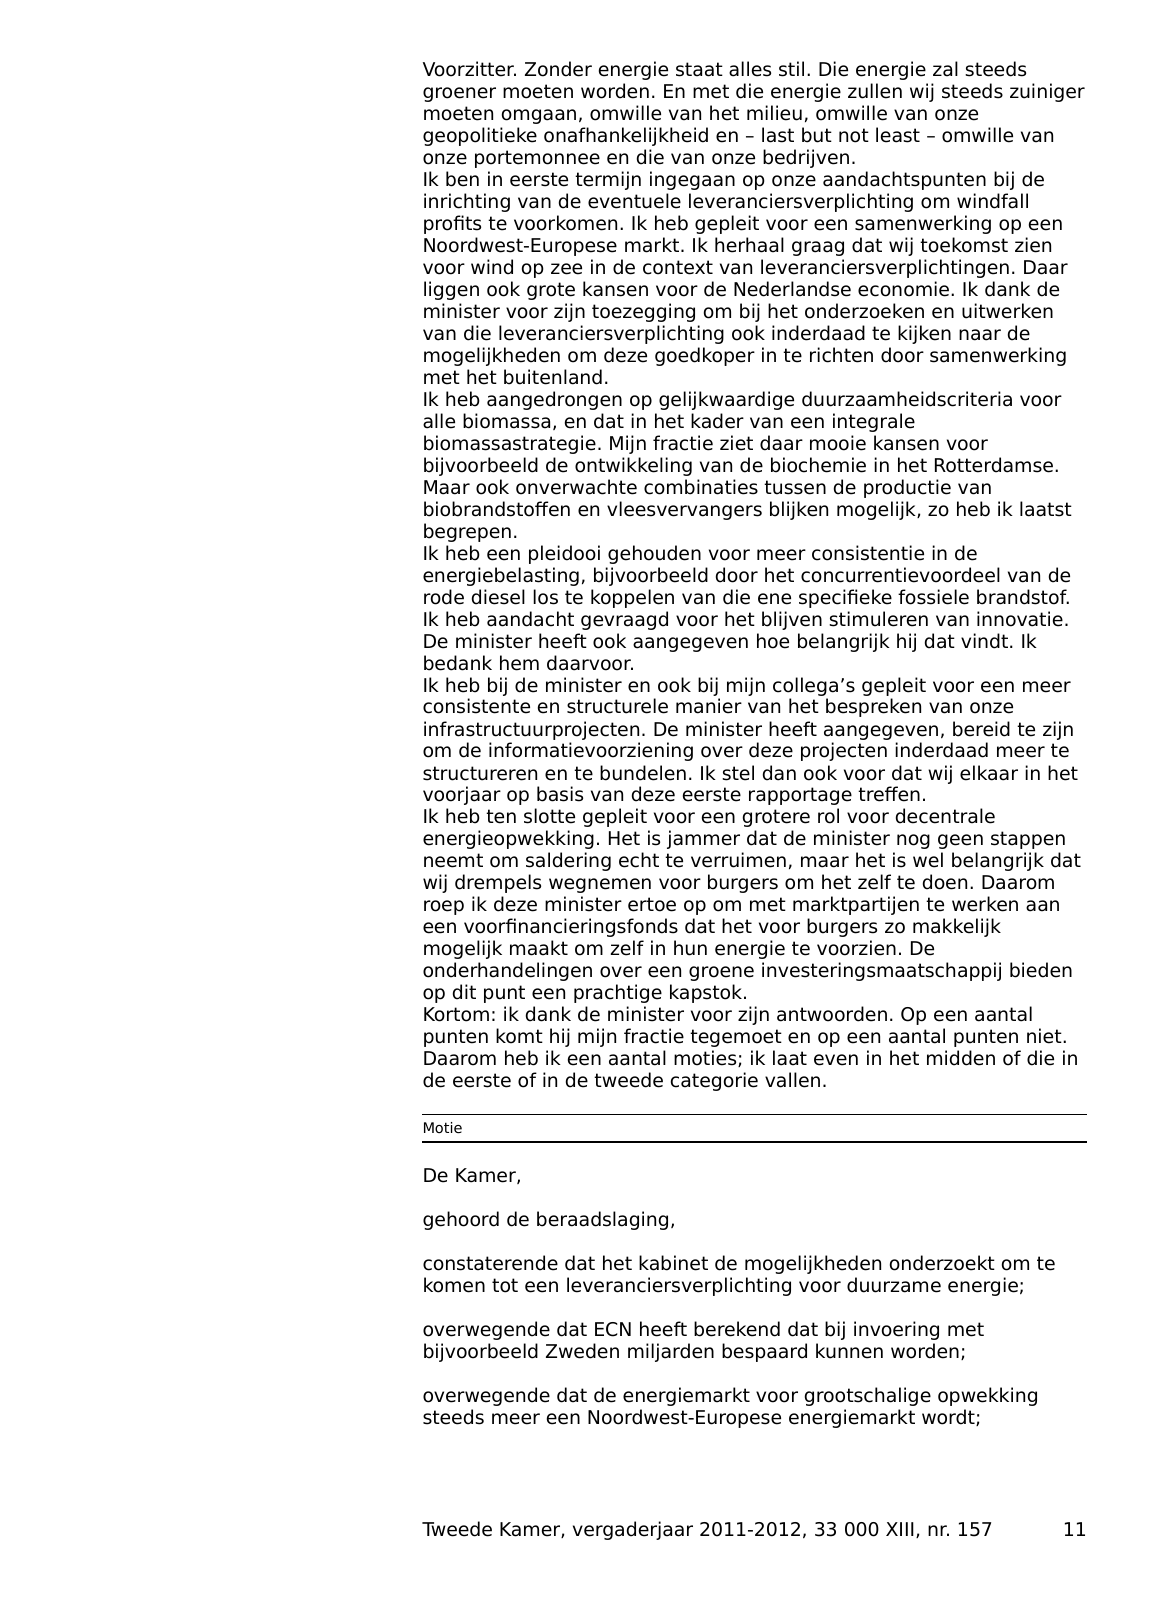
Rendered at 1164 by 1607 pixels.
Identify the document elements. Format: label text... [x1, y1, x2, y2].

table_header Motie [422, 1115, 1087, 1141]
text Ik heb een pleidooi gehouden voor meer consistentie in de energiebelasting, bijvoorbeeld door het concurrentievoordeel van de rode diesel los te koppelen van die ene specifieke fossiele brandstof. Ik heb aandacht gevraagd voor het blijven stimuleren van innovatie. De minister heeft ook aangegeven hoe belangrijk hij dat vindt. Ik bedank hem daarvoor. [422, 543, 1087, 674]
text Ik heb bij de minister en ook bij mijn collega’s gepleit voor een meer consistente en structurele manier van het bespreken van onze infrastructuurprojecten. De minister heeft aangegeven, bereid te zijn om de informatievoorziening over deze projecten inderdaad meer te structureren en te bundelen. Ik stel dan ook voor dat wij elkaar in het voorjaar op basis van deze eerste rapportage treffen. [422, 674, 1087, 806]
text constaterende dat het kabinet de mogelijkheden onderzoekt om te komen tot een leveranciersverplichting voor duurzame energie; [422, 1253, 1087, 1297]
text overwegende dat ECN heeft berekend dat bij invoering met bijvoorbeeld Zweden miljarden bespaard kunnen worden; [422, 1319, 1087, 1363]
text Ik heb aangedrongen op gelijkwaardige duurzaamheidscriteria voor alle biomassa, en dat in het kader van een integrale biomassastrategie. Mijn fractie ziet daar mooie kansen voor bijvoorbeeld de ontwikkeling van de biochemie in het Rotterdamse. Maar ook onverwachte combinaties tussen de productie van biobrandstoffen en vleesvervangers blijken mogelijk, zo heb ik laatst begrepen. [422, 389, 1087, 543]
text Ik heb ten slotte gepleit voor een grotere rol voor decentrale energieopwekking. Het is jammer dat de minister nog geen stappen neemt om saldering echt te verruimen, maar het is wel belangrijk dat wij drempels wegnemen voor burgers om het zelf te doen. Daarom roep ik deze minister ertoe op om met marktpartijen te werken aan een voorfinancieringsfonds dat het voor burgers zo makkelijk mogelijk maakt om zelf in hun energie te voorzien. De onderhandelingen over een groene investeringsmaatschappij bieden op dit punt een prachtige kapstok. [422, 806, 1087, 1004]
text Ik ben in eerste termijn ingegaan op onze aandachtspunten bij de inrichting van de eventuele leveranciersverplichting om windfall profits te voorkomen. Ik heb gepleit voor een samenwerking op een Noordwest-Europese markt. Ik herhaal graag dat wij toekomst zien voor wind op zee in de context van leveranciersverplichtingen. Daar liggen ook grote kansen voor de Nederlandse economie. Ik dank de minister voor zijn toezegging om bij het onderzoeken en uitwerken van die leveranciersverplichting ook inderdaad te kijken naar de mogelijkheden om deze goedkoper in te richten door samenwerking met het buitenland. [422, 169, 1087, 389]
text Voorzitter. Zonder energie staat alles stil. Die energie zal steeds groener moeten worden. En met die energie zullen wij steeds zuiniger moeten omgaan, omwille van het milieu, omwille van onze geopolitieke onafhankelijkheid en – last but not least – omwille van onze portemonnee en die van onze bedrijven. [422, 59, 1087, 169]
text overwegende dat de energiemarkt voor grootschalige opwekking steeds meer een Noordwest-Europese energiemarkt wordt; [422, 1385, 1087, 1429]
text De Kamer, [422, 1164, 1087, 1187]
text gehoord de beraadslaging, [422, 1209, 1087, 1231]
text Kortom: ik dank de minister voor zijn antwoorden. Op een aantal punten komt hij mijn fractie tegemoet en op een aantal punten niet. Daarom heb ik een aantal moties; ik laat even in het midden of die in de eerste of in de tweede categorie vallen. [422, 1004, 1087, 1092]
